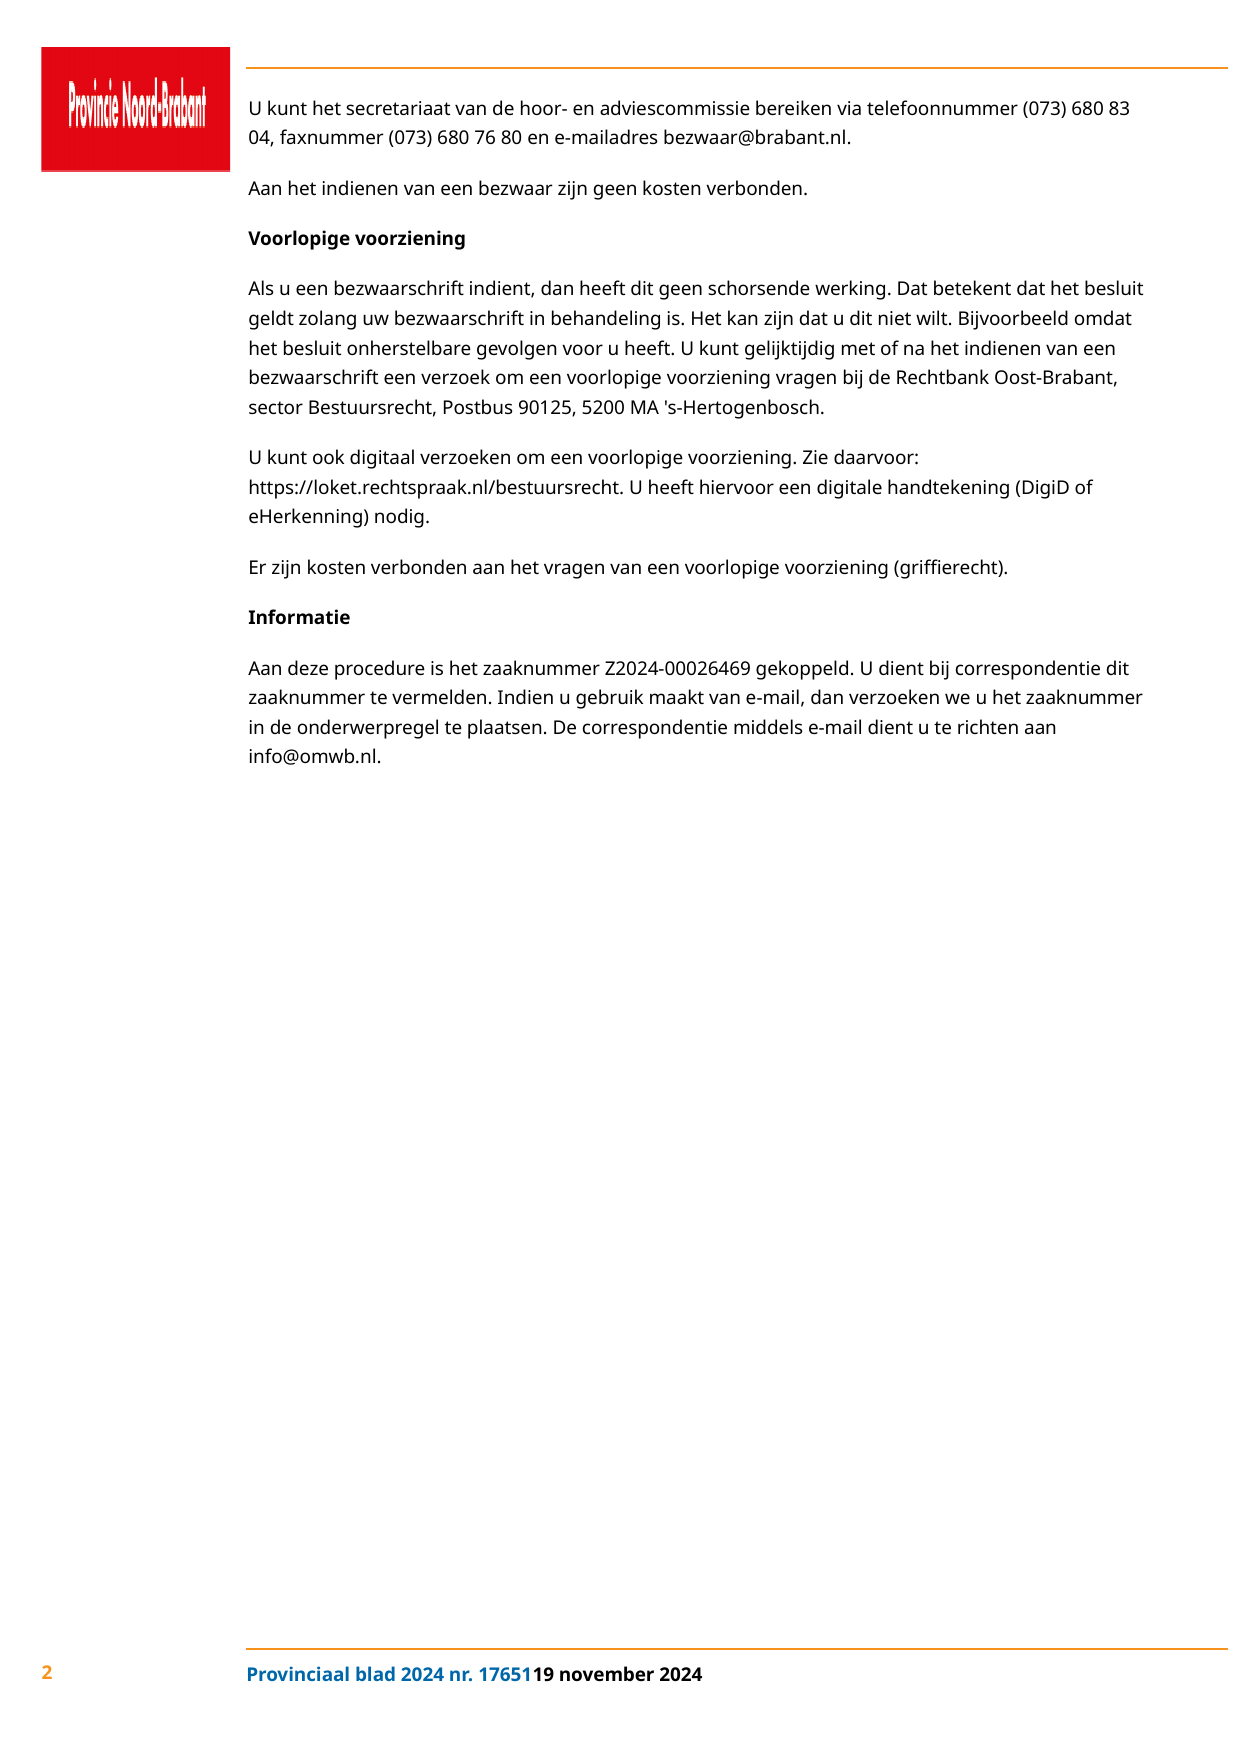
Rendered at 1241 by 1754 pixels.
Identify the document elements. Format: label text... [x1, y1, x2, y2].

text U kunt het secretariaat van de hoor- en adviescommissie bereiken via telefoonnummer (073) 680 83 04, faxnummer (073) 680 76 80 en e-mailadres bezwaar@brabant.nl. [248, 95, 1152, 150]
text U kunt ook digitaal verzoeken om een voorlopige voorziening. Zie daarvoor: https://loket.rechtspraak.nl/bestuursrecht. U heeft hiervoor een digitale handtekening (DigiD of eHerkenning) nodig. [248, 444, 1152, 529]
text Informatie [248, 604, 1152, 630]
text Voorlopige voorziening [248, 225, 1152, 251]
text Als u een bezwaarschrift indient, dan heeft dit geen schorsende werking. Dat betekent dat het besluit geldt zolang uw bezwaarschrift in behandeling is. Het kan zijn dat u dit niet wilt. Bijvoorbeeld omdat het besluit onherstelbare gevolgen voor u heeft. U kunt gelijktijdig met of na het indienen van een bezwaarschrift een verzoek om een voorlopige voorziening vragen bij de Rechtbank Oost-Brabant, sector Bestuursrecht, Postbus 90125, 5200 MA 's‑Hertogenbosch. [248, 276, 1152, 420]
text Er zijn kosten verbonden aan het vragen van een voorlopige voorziening (griffierecht). [248, 554, 1152, 580]
picture [41, 47, 231, 172]
text Aan deze procedure is het zaaknummer Z2024-00026469 gekoppeld. U dient bij correspondentie dit zaaknummer te vermelden. Indien u gebruik maakt van e-mail, dan verzoeken we u het zaaknummer in de onderwerpregel te plaatsen. De correspondentie middels e-mail dient u te richten aan info@omwb.nl. [248, 655, 1152, 769]
text Aan het indienen van een bezwaar zijn geen kosten verbonden. [248, 175, 1152, 201]
